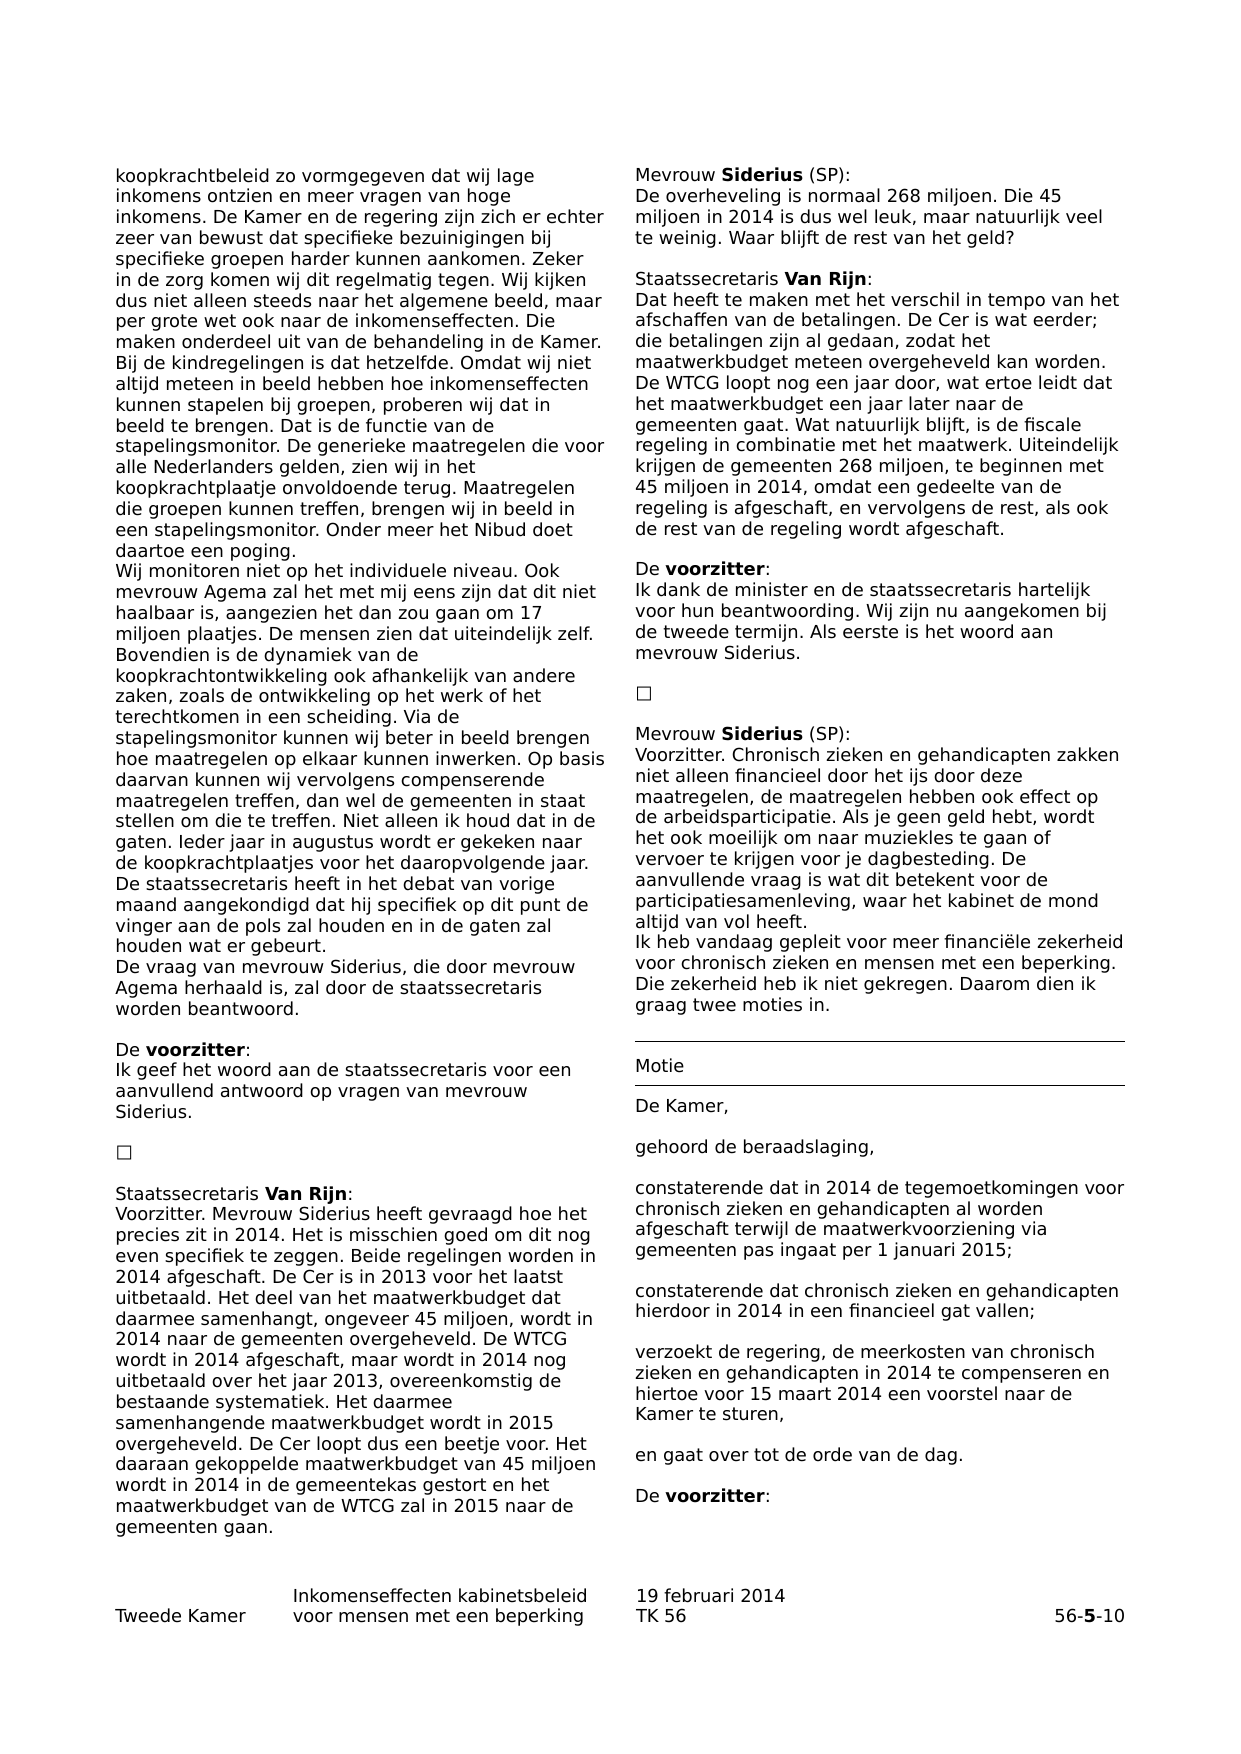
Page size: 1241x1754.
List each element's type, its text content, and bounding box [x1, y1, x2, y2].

text ⬜ [115, 1143, 605, 1163]
text De overheveling is normaal 268 miljoen. Die 45 miljoen in 2014 is dus wel leuk, maar natuurlijk veel te weinig. Waar blijft de rest van het geld? [635, 186, 1125, 248]
text Dat heeft te maken met het verschil in tempo van het afschaffen van de betalingen. De Cer is wat eerder; die betalingen zijn al gedaan, zodat het maatwerkbudget meteen overgeheveld kan worden. De WTCG loopt nog een jaar door, wat ertoe leidt dat het maatwerkbudget een jaar later naar de gemeenten gaat. Wat natuurlijk blijft, is de fiscale regeling in combinatie met het maatwerk. Uiteindelijk krijgen de gemeenten 268 miljoen, te beginnen met 45 miljoen in 2014, omdat een gedeelte van de regeling is afgeschaft, en vervolgens de rest, als ook de rest van de regeling wordt afgeschaft. [635, 289, 1125, 539]
text De voorzitter: [635, 1486, 1125, 1506]
text Mevrouw Siderius (SP): [635, 165, 1125, 186]
text Ik dank de minister en de staatssecretaris hartelijk voor hun beantwoording. Wij zijn nu aangekomen bij de tweede termijn. Als eerste is het woord aan mevrouw Siderius. [635, 580, 1125, 663]
text constaterende dat chronisch zieken en gehandicapten hierdoor in 2014 in een financieel gat vallen; [635, 1281, 1125, 1322]
text constaterende dat in 2014 de tegemoetkomingen voor chronisch zieken en gehandicapten al worden afgeschaft terwijl de maatwerkvoorziening via gemeenten pas ingaat per 1 januari 2015; [635, 1178, 1125, 1261]
text Staatssecretaris Van Rijn: [635, 268, 1125, 289]
text De voorzitter: [635, 559, 1125, 580]
text Voorzitter. Mevrouw Siderius heeft gevraagd hoe het precies zit in 2014. Het is misschien goed om dit nog even specifiek te zeggen. Beide regelingen worden in 2014 afgeschaft. De Cer is in 2013 voor het laatst uitbetaald. Het deel van het maatwerkbudget dat daarmee samenhangt, ongeveer 45 miljoen, wordt in 2014 naar de gemeenten overgeheveld. De WTCG wordt in 2014 afgeschaft, maar wordt in 2014 nog uitbetaald over het jaar 2013, overeenkomstig de bestaande systematiek. Het daarmee samenhangende maatwerkbudget wordt in 2015 overgeheveld. De Cer loopt dus een beetje voor. Het daaraan gekoppelde maatwerkbudget van 45 miljoen wordt in 2014 in de gemeentekas gestort en het maatwerkbudget van de WTCG zal in 2015 naar de gemeenten gaan. [115, 1204, 605, 1537]
text Ik geef het woord aan de staatssecretaris voor een aanvullend antwoord op vragen van mevrouw Siderius. [115, 1060, 605, 1123]
text Voorzitter. Chronisch zieken en gehandicapten zakken niet alleen financieel door het ijs door deze maatregelen, de maatregelen hebben ook effect op de arbeidsparticipatie. Als je geen geld hebt, wordt het ook moeilijk om naar muziekles te gaan of vervoer te krijgen voor je dagbesteding. De aanvullende vraag is wat dit betekent voor de participatiesamenleving, waar het kabinet de mond altijd van vol heeft. [635, 745, 1125, 932]
text De Kamer, [635, 1096, 1125, 1117]
text koopkrachtbeleid zo vormgegeven dat wij lage inkomens ontzien en meer vragen van hoge inkomens. De Kamer en de regering zijn zich er echter zeer van bewust dat specifieke bezuinigingen bij specifieke groepen harder kunnen aankomen. Zeker in de zorg komen wij dit regelmatig tegen. Wij kijken dus niet alleen steeds naar het algemene beeld, maar per grote wet ook naar de inkomenseffecten. Die maken onderdeel uit van de behandeling in de Kamer. Bij de kindregelingen is dat hetzelfde. Omdat wij niet altijd meteen in beeld hebben hoe inkomenseffecten kunnen stapelen bij groepen, proberen wij dat in beeld te brengen. Dat is de functie van de stapelingsmonitor. De generieke maatregelen die voor alle Nederlanders gelden, zien wij in het koopkrachtplaatje onvoldoende terug. Maatregelen die groepen kunnen treffen, brengen wij in beeld in een stapelingsmonitor. Onder meer het Nibud doet daartoe een poging. [115, 165, 605, 561]
text ⬜ [635, 683, 1125, 704]
text gehoord de beraadslaging, [635, 1137, 1125, 1158]
text en gaat over tot de orde van de dag. [635, 1445, 1125, 1466]
text Staatssecretaris Van Rijn: [115, 1183, 605, 1204]
text Motie [635, 1056, 1125, 1076]
text Mevrouw Siderius (SP): [635, 724, 1125, 745]
text Wij monitoren niet op het individuele niveau. Ook mevrouw Agema zal het met mij eens zijn dat dit niet haalbaar is, aangezien het dan zou gaan om 17 miljoen plaatjes. De mensen zien dat uiteindelijk zelf. Bovendien is de dynamiek van de koopkrachtontwikkeling ook afhankelijk van andere zaken, zoals de ontwikkeling op het werk of het terechtkomen in een scheiding. Via de stapelingsmonitor kunnen wij beter in beeld brengen hoe maatregelen op elkaar kunnen inwerken. Op basis daarvan kunnen wij vervolgens compenserende maatregelen treffen, dan wel de gemeenten in staat stellen om die te treffen. Niet alleen ik houd dat in de gaten. Ieder jaar in augustus wordt er gekeken naar de koopkrachtplaatjes voor het daaropvolgende jaar. De staatssecretaris heeft in het debat van vorige maand aangekondigd dat hij specifiek op dit punt de vinger aan de pols zal houden en in de gaten zal houden wat er gebeurt. [115, 561, 605, 957]
text Ik heb vandaag gepleit voor meer financiële zekerheid voor chronisch zieken en mensen met een beperking. Die zekerheid heb ik niet gekregen. Daarom dien ik graag twee moties in. [635, 932, 1125, 1016]
text De voorzitter: [115, 1039, 605, 1060]
text De vraag van mevrouw Siderius, die door mevrouw Agema herhaald is, zal door de staatssecretaris worden beantwoord. [115, 957, 605, 1019]
text verzoekt de regering, de meerkosten van chronisch zieken en gehandicapten in 2014 te compenseren en hiertoe voor 15 maart 2014 een voorstel naar de Kamer te sturen, [635, 1342, 1125, 1425]
